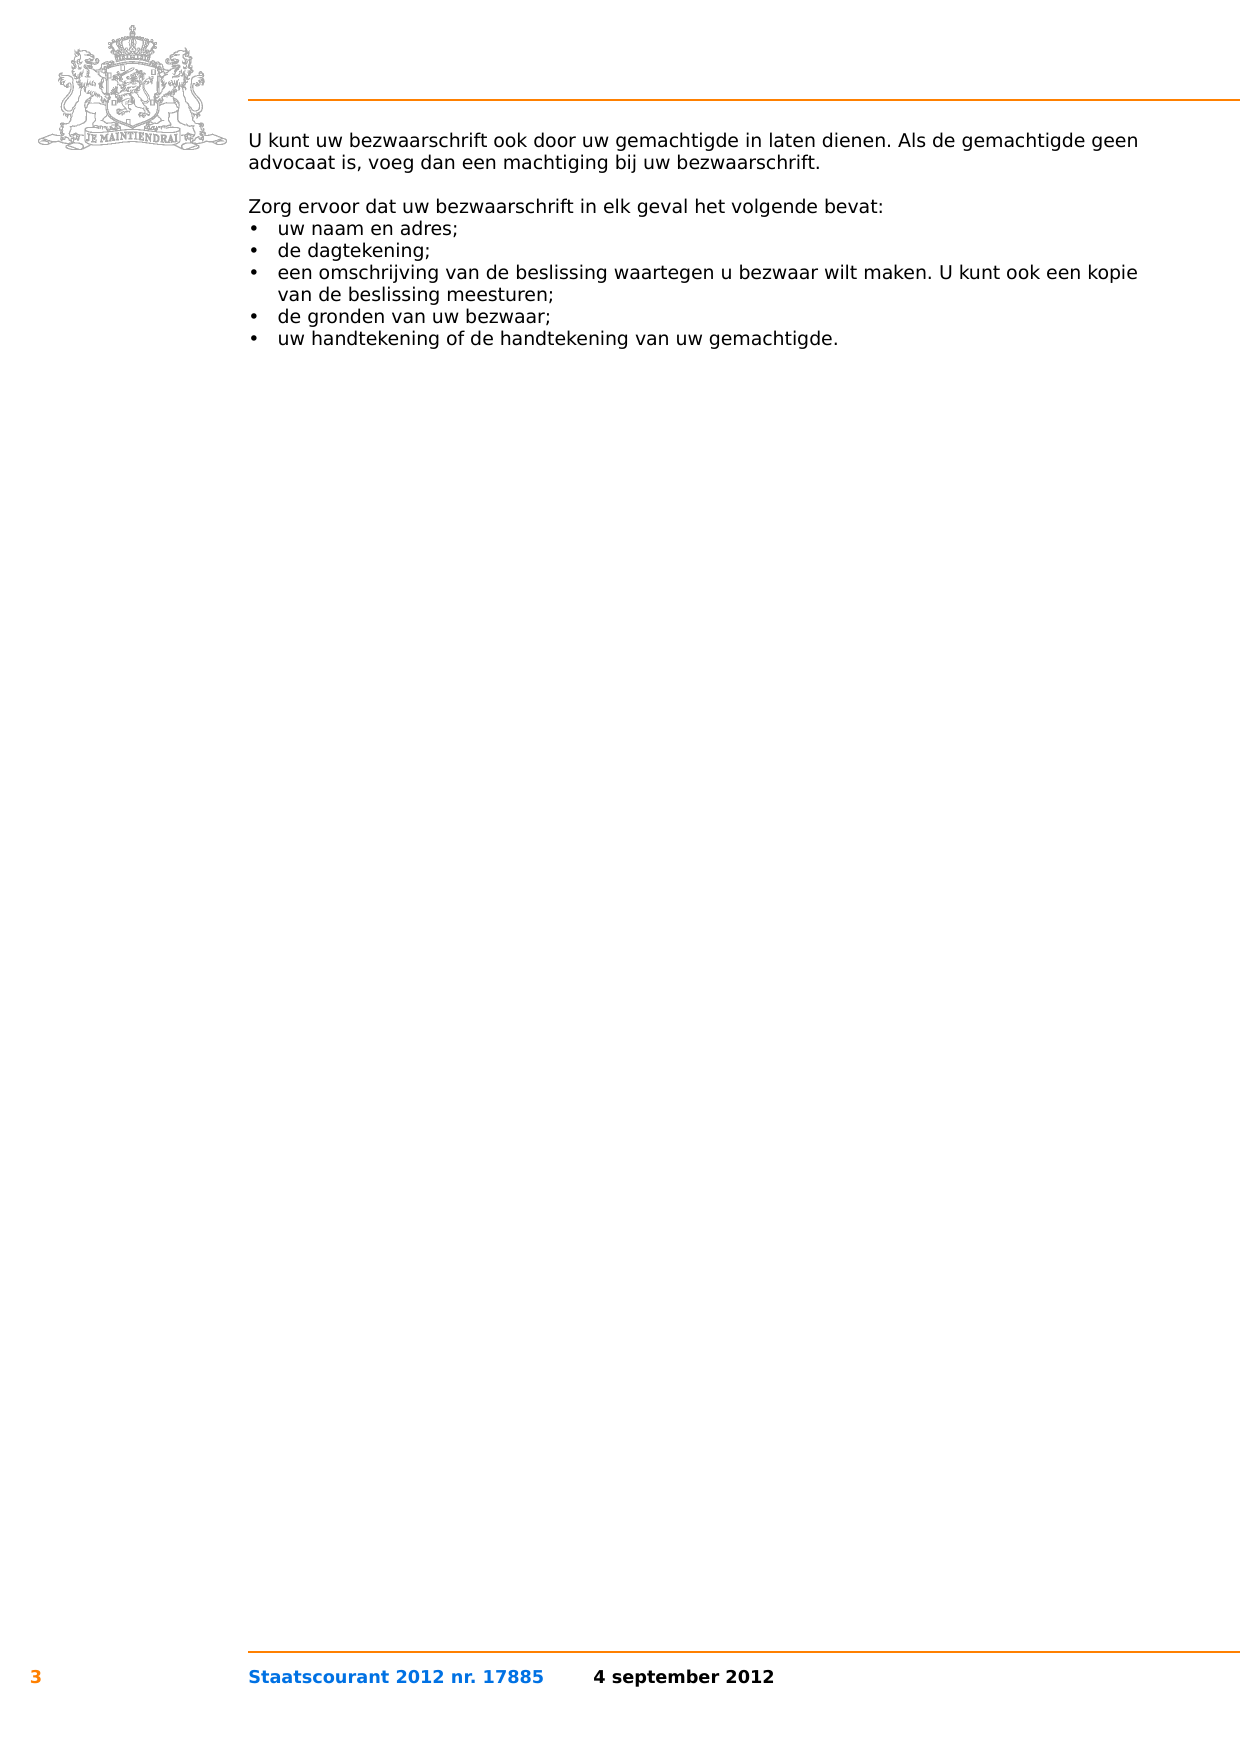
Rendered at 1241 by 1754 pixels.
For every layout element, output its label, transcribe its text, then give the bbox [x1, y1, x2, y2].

text • uw naam en adres; [248, 218, 1163, 240]
picture [38, 25, 227, 150]
text U kunt uw bezwaarschrift ook door uw gemachtigde in laten dienen. Als de gemachtigde geen advocaat is, voeg dan een machtiging bij uw bezwaarschrift. [248, 130, 1163, 174]
text • de dagtekening; [248, 240, 1163, 262]
text • een omschrijving van de beslissing waartegen u bezwaar wilt maken. U kunt ook een kopie van de beslissing meesturen; [248, 262, 1163, 306]
text • uw handtekening of de handtekening van uw gemachtigde. [248, 328, 1163, 349]
text Zorg ervoor dat uw bezwaarschrift in elk geval het volgende bevat: [248, 196, 1163, 218]
text • de gronden van uw bezwaar; [248, 306, 1163, 328]
